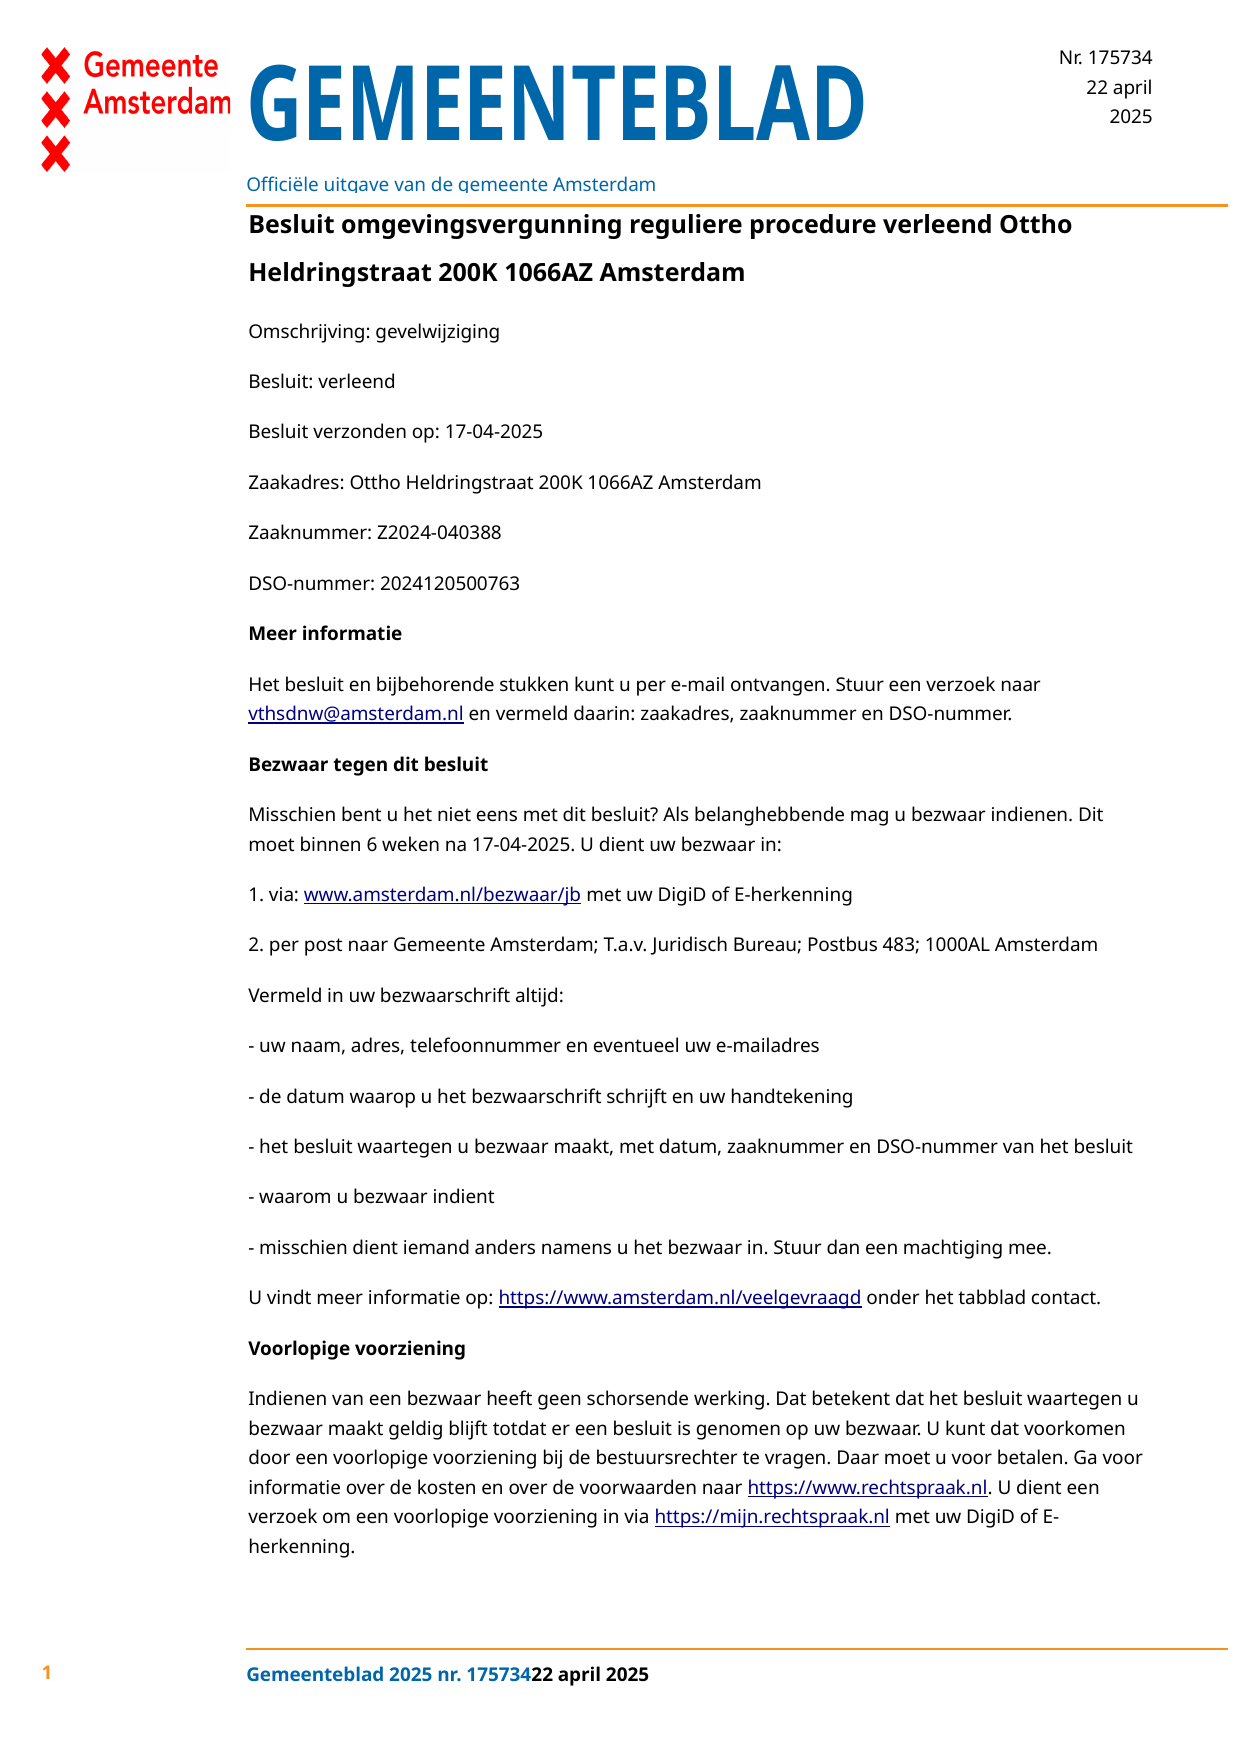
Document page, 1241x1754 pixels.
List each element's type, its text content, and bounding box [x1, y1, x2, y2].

text - het besluit waartegen u bezwaar maakt, met datum, zaaknummer en DSO-nummer van het besluit [248, 1133, 1152, 1159]
text 2. per post naar Gemeente Amsterdam; T.a.v. Juridisch Bureau; Postbus 483; 1000AL Amsterdam [248, 932, 1152, 957]
text Voorlopige voorziening [248, 1335, 1152, 1361]
text U vindt meer informatie op: https://www.amsterdam.nl/veelgevraagd onder het tabblad contact. [248, 1284, 1152, 1310]
text - misschien dient iemand anders namens u het bezwaar in. Stuur dan een machtiging mee. [248, 1234, 1152, 1260]
text Vermeld in uw bezwaarschrift altijd: [248, 982, 1152, 1008]
text 1. via: www.amsterdam.nl/bezwaar/jb met uw DigiD of E-herkenning [248, 881, 1152, 907]
text DSO-nummer: 2024120500763 [248, 570, 1152, 596]
text Het besluit en bijbehorende stukken kunt u per e-mail ontvangen. Stuur een verzoek naar vthsdnw@amsterdam.nl en vermeld daarin: zaakadres, zaaknummer en DSO-nummer. [248, 671, 1152, 726]
text Meer informatie [248, 620, 1152, 646]
text Misschien bent u het niet eens met dit besluit? Als belanghebbende mag u bezwaar indienen. Dit moet binnen 6 weken na 17-04-2025. U dient uw bezwaar in: [248, 801, 1152, 857]
text Omschrijving: gevelwijziging [248, 318, 1152, 344]
text - uw naam, adres, telefoonnummer en eventueel uw e-mailadres [248, 1032, 1152, 1058]
text Besluit: verleend [248, 368, 1152, 394]
text Indienen van een bezwaar heeft geen schorsende werking. Dat betekent dat het besluit waartegen u bezwaar maakt geldig blijft totdat er een besluit is genomen op uw bezwaar. U kunt dat voorkomen door een voorlopige voorziening bij de bestuursrechter te vragen. Daar moet u voor betalen. Ga voor informatie over de kosten en over de voorwaarden naar https://www.rechtspraak.nl. U dient een verzoek om een voorlopige voorziening in via https://mijn.rechtspraak.nl met uw DigiD of E-herkenning. [248, 1385, 1152, 1559]
text Zaaknummer: Z2024-040388 [248, 519, 1152, 545]
picture [41, 47, 231, 172]
text Besluit verzonden op: 17-04-2025 [248, 419, 1152, 444]
text - waarom u bezwaar indient [248, 1184, 1152, 1209]
text Zaakadres: Ottho Heldringstraat 200K 1066AZ Amsterdam [248, 469, 1152, 495]
text Bezwaar tegen dit besluit [248, 751, 1152, 777]
text Besluit omgevingsvergunning reguliere procedure verleend Ottho Heldringstraat 200K 1066AZ Amsterdam [248, 207, 1152, 288]
text - de datum waarop u het bezwaarschrift schrijft en uw handtekening [248, 1083, 1152, 1109]
